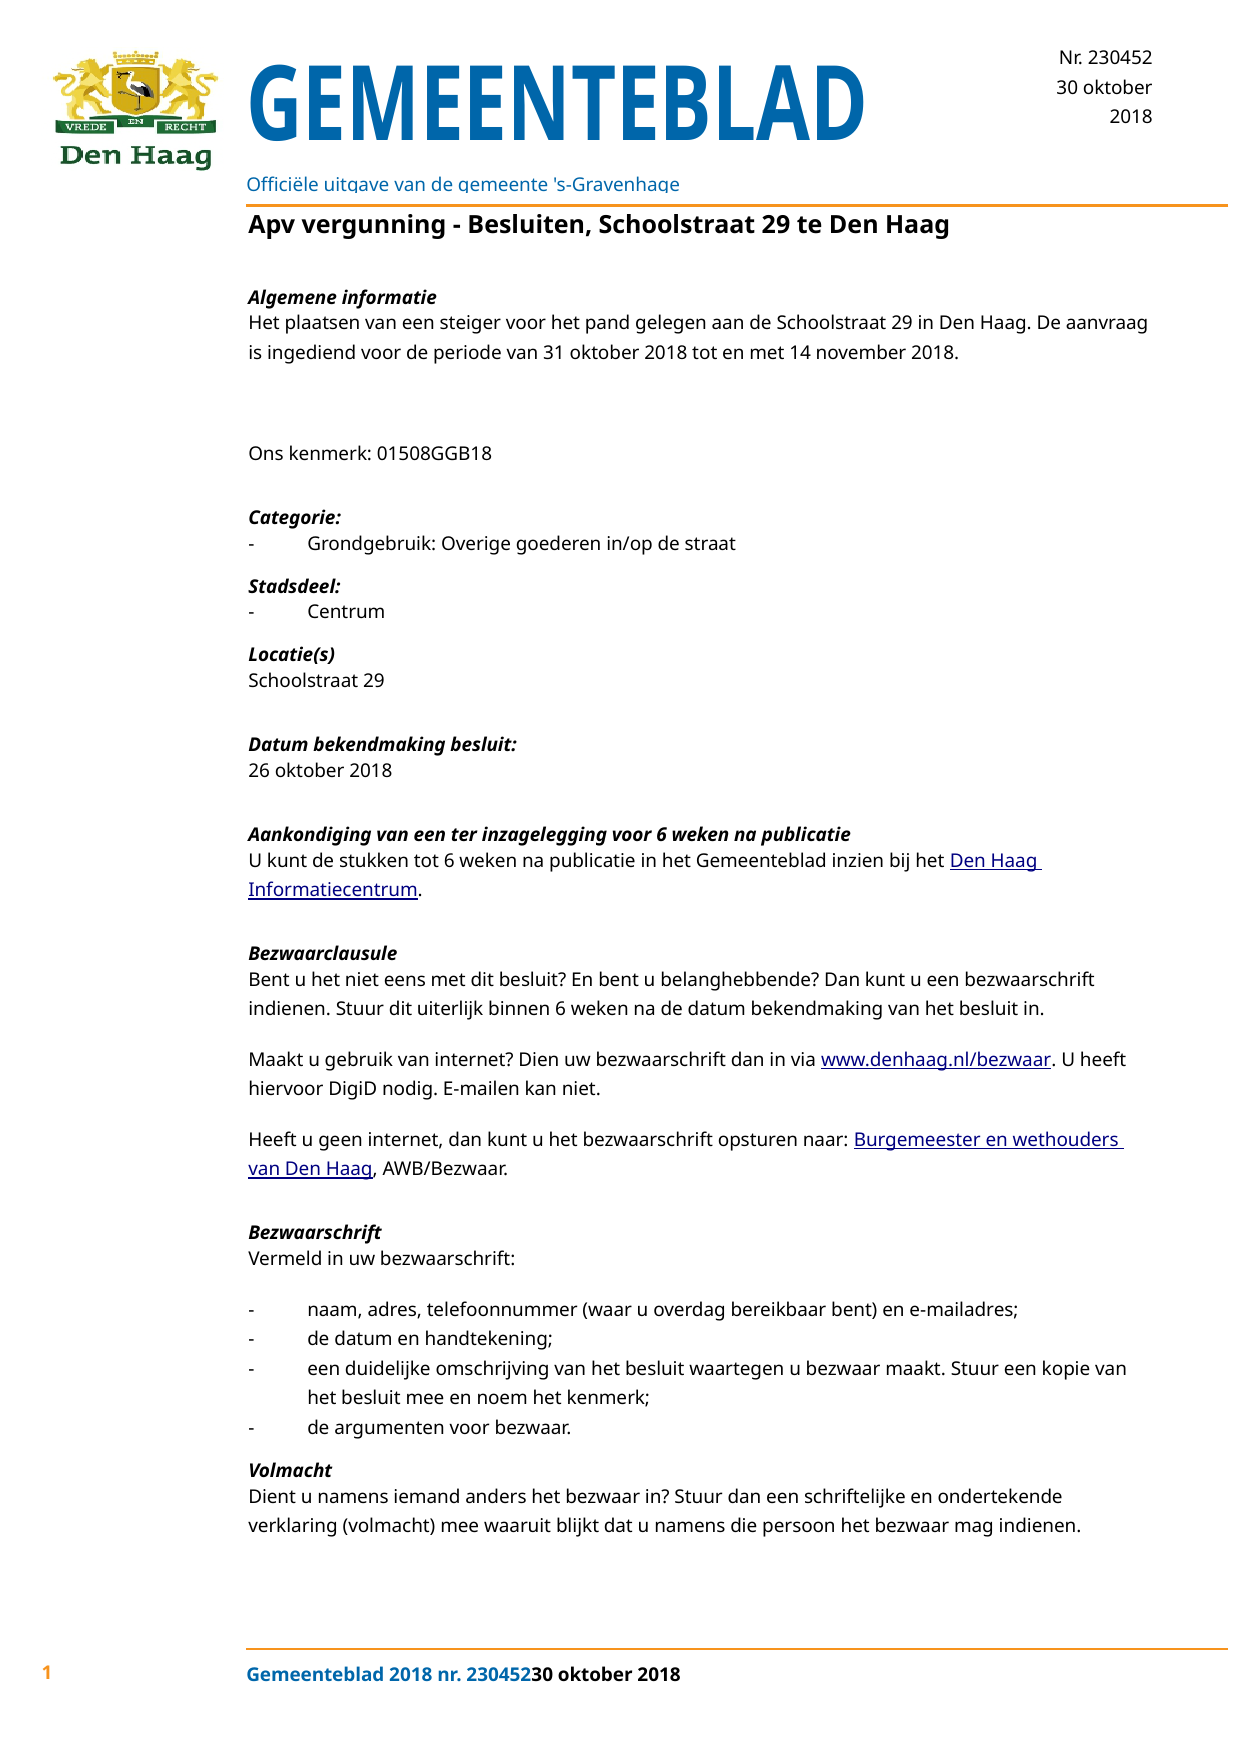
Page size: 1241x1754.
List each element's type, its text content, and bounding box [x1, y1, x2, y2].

text Maakt u gebruik van internet? Dien uw bezwaarschrift dan in via www.denhaag.nl/bezwaar. U heeft hiervoor DigiD nodig. E-mailen kan niet. [248, 1046, 1152, 1101]
list de datum en handtekening; [248, 1325, 1152, 1351]
text Algemene informatie [248, 284, 1152, 309]
text Stadsdeel: [248, 573, 1152, 598]
text Ons kenmerk: 01508GGB18 [248, 440, 1152, 466]
text Heeft u geen internet, dan kunt u het bezwaarschrift opsturen naar: Burgemeester en wethouders van Den Haag, AWB/Bezwaar. [248, 1126, 1152, 1181]
text Datum bekendmaking besluit: [248, 731, 1152, 757]
text Categorie: [248, 504, 1152, 530]
list Centrum [248, 598, 1152, 624]
text Bezwaarclausule [248, 940, 1152, 966]
list naam, adres, telefoonnummer (waar u overdag bereikbaar bent) en e-mailadres; [248, 1296, 1152, 1321]
text Aankondiging van een ter inzagelegging voor 6 weken na publicatie [248, 821, 1152, 847]
text Dient u namens iemand anders het bezwaar in? Stuur dan een schriftelijke en ondertekende verklaring (volmacht) mee waaruit blijkt dat u namens die persoon het bezwaar mag indienen. [248, 1483, 1152, 1538]
text Volmacht [248, 1457, 1152, 1483]
list de argumenten voor bezwaar. [248, 1414, 1152, 1440]
text Schoolstraat 29 [248, 667, 1152, 693]
list een duidelijke omschrijving van het besluit waartegen u bezwaar maakt. Stuur een kopie van het besluit mee en noem het kenmerk; [248, 1355, 1152, 1410]
picture [41, 47, 231, 172]
text Apv vergunning - Besluiten, Schoolstraat 29 te Den Haag [248, 207, 1152, 241]
text 26 oktober 2018 [248, 757, 1152, 783]
text Het plaatsen van een steiger voor het pand gelegen aan de Schoolstraat 29 in Den Haag. De aanvraag is ingediend voor de periode van 31 oktober 2018 tot en met 14 november 2018. [248, 309, 1152, 365]
text Vermeld in uw bezwaarschrift: [248, 1245, 1152, 1271]
text Bezwaarschrift [248, 1219, 1152, 1245]
text U kunt de stukken tot 6 weken na publicatie in het Gemeenteblad inzien bij het Den Haag Informatiecentrum. [248, 847, 1152, 902]
list Grondgebruik: Overige goederen in/op de straat [248, 530, 1152, 555]
text Bent u het niet eens met dit besluit? En bent u belanghebbende? Dan kunt u een bezwaarschrift indienen. Stuur dit uiterlijk binnen 6 weken na de datum bekendmaking van het besluit in. [248, 966, 1152, 1021]
text Locatie(s) [248, 642, 1152, 667]
